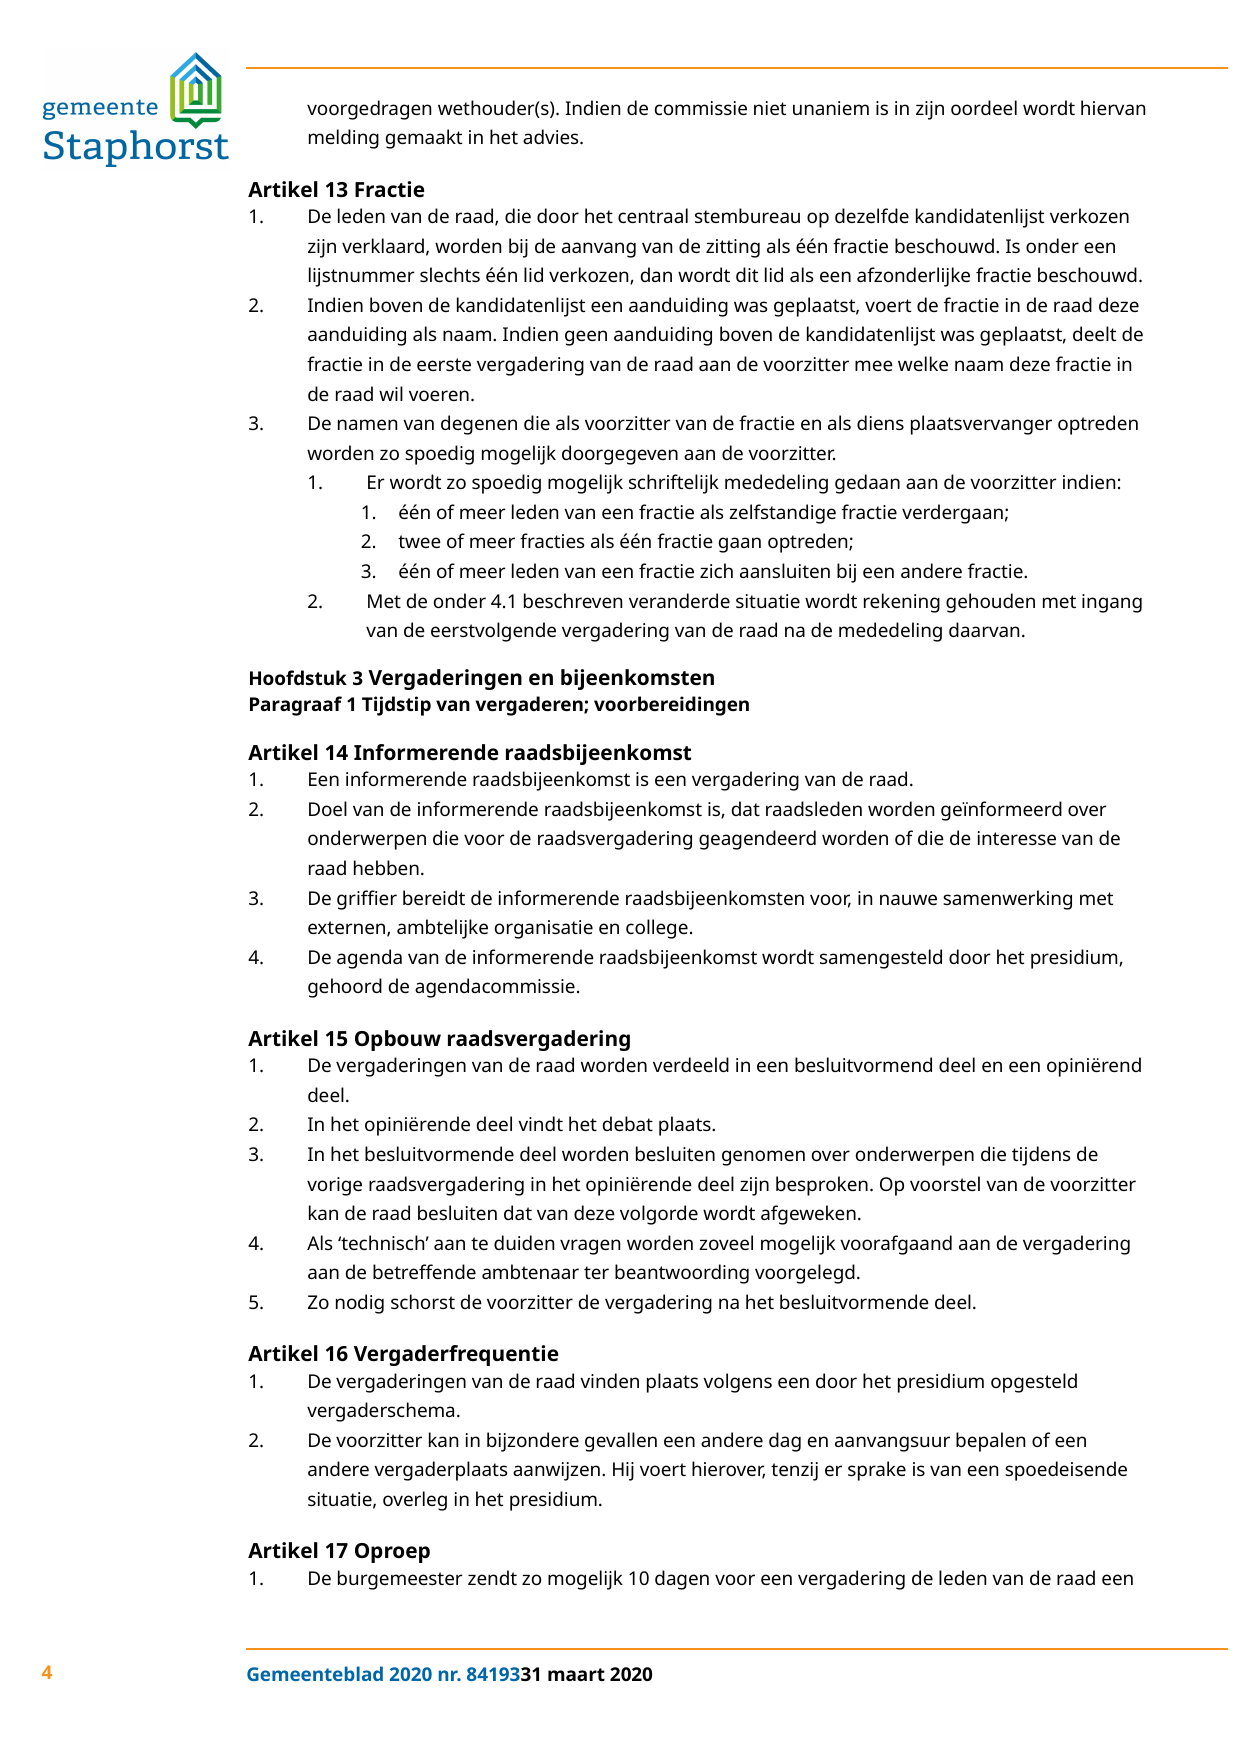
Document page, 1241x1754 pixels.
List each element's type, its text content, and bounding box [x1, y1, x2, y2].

list Als ‘technisch’ aan te duiden vragen worden zoveel mogelijk voorafgaand aan de vergadering aan de betreffende ambtenaar ter beantwoording voorgelegd. [248, 1230, 1152, 1285]
list één of meer leden van een fractie zich aansluiten bij een andere fractie. [361, 558, 1152, 584]
list Doel van de informerende raadsbijeenkomst is, dat raadsleden worden geïnformeerd over onderwerpen die voor de raadsvergadering geagendeerd worden of die de interesse van de raad hebben. [248, 796, 1152, 881]
list De vergaderingen van de raad worden verdeeld in een besluitvormend deel en een opiniërend deel. [248, 1052, 1152, 1108]
list Een informerende raadsbijeenkomst is een vergadering van de raad. [248, 766, 1152, 792]
text Artikel 15 Opbouw raadsvergadering [248, 1024, 1152, 1052]
list In het besluitvormende deel worden besluiten genomen over onderwerpen die tijdens de vorige raadsvergadering in het opiniërende deel zijn besproken. Op voorstel van de voorzitter kan de raad besluiten dat van deze volgorde wordt afgeweken. [248, 1141, 1152, 1226]
list Er wordt zo spoedig mogelijk schriftelijk mededeling gedaan aan de voorzitter indien: [307, 469, 1152, 495]
list voorgedragen wethouder(s). Indien de commissie niet unaniem is in zijn oordeel wordt hiervan melding gemaakt in het advies. [248, 95, 1152, 150]
list één of meer leden van een fractie als zelfstandige fractie verdergaan; [361, 499, 1152, 525]
text Hoofdstuk 3 Vergaderingen en bijeenkomsten [248, 663, 1152, 691]
picture [41, 47, 231, 172]
list In het opiniërende deel vindt het debat plaats. [248, 1112, 1152, 1137]
list De leden van de raad, die door het centraal stembureau op dezelfde kandidatenlijst verkozen zijn verklaard, worden bij de aanvang van de zitting als één fractie beschouwd. Is onder een lijstnummer slechts één lid verkozen, dan wordt dit lid als een afzonderlijke fractie beschouwd. [248, 203, 1152, 288]
text Artikel 16 Vergaderfrequentie [248, 1339, 1152, 1368]
list De voorzitter kan in bijzondere gevallen een andere dag en aanvangsuur bepalen of een andere vergaderplaats aanwijzen. Hij voert hierover, tenzij er sprake is van een spoedeisende situatie, overleg in het presidium. [248, 1427, 1152, 1512]
list De namen van degenen die als voorzitter van de fractie en als diens plaatsvervanger optreden worden zo spoedig mogelijk doorgegeven aan de voorzitter. [248, 410, 1152, 466]
text Artikel 13 Fractie [248, 175, 1152, 203]
list De vergaderingen van de raad vinden plaats volgens een door het presidium opgesteld vergaderschema. [248, 1368, 1152, 1423]
text Artikel 14 Informerende raadsbijeenkomst [248, 738, 1152, 766]
text Artikel 17 Oproep [248, 1537, 1152, 1565]
list De griffier bereidt de informerende raadsbijeenkomsten voor, in nauwe samenwerking met externen, ambtelijke organisatie en college. [248, 885, 1152, 940]
list De burgemeester zendt zo mogelijk 10 dagen voor een vergadering de leden van de raad een [248, 1565, 1152, 1591]
list twee of meer fracties als één fractie gaan optreden; [361, 529, 1152, 554]
list De agenda van de informerende raadsbijeenkomst wordt samengesteld door het presidium, gehoord de agendacommissie. [248, 944, 1152, 999]
text Paragraaf 1 Tijdstip van vergaderen; voorbereidingen [248, 691, 1152, 717]
list Indien boven de kandidatenlijst een aanduiding was geplaatst, voert de fractie in de raad deze aanduiding als naam. Indien geen aanduiding boven de kandidatenlijst was geplaatst, deelt de fractie in de eerste vergadering van de raad aan de voorzitter mee welke naam deze fractie in de raad wil voeren. [248, 292, 1152, 406]
list Zo nodig schorst de voorzitter de vergadering na het besluitvormende deel. [248, 1289, 1152, 1315]
list Met de onder 4.1 beschreven veranderde situatie wordt rekening gehouden met ingang van de eerstvolgende vergadering van de raad na de mededeling daarvan. [307, 588, 1152, 643]
